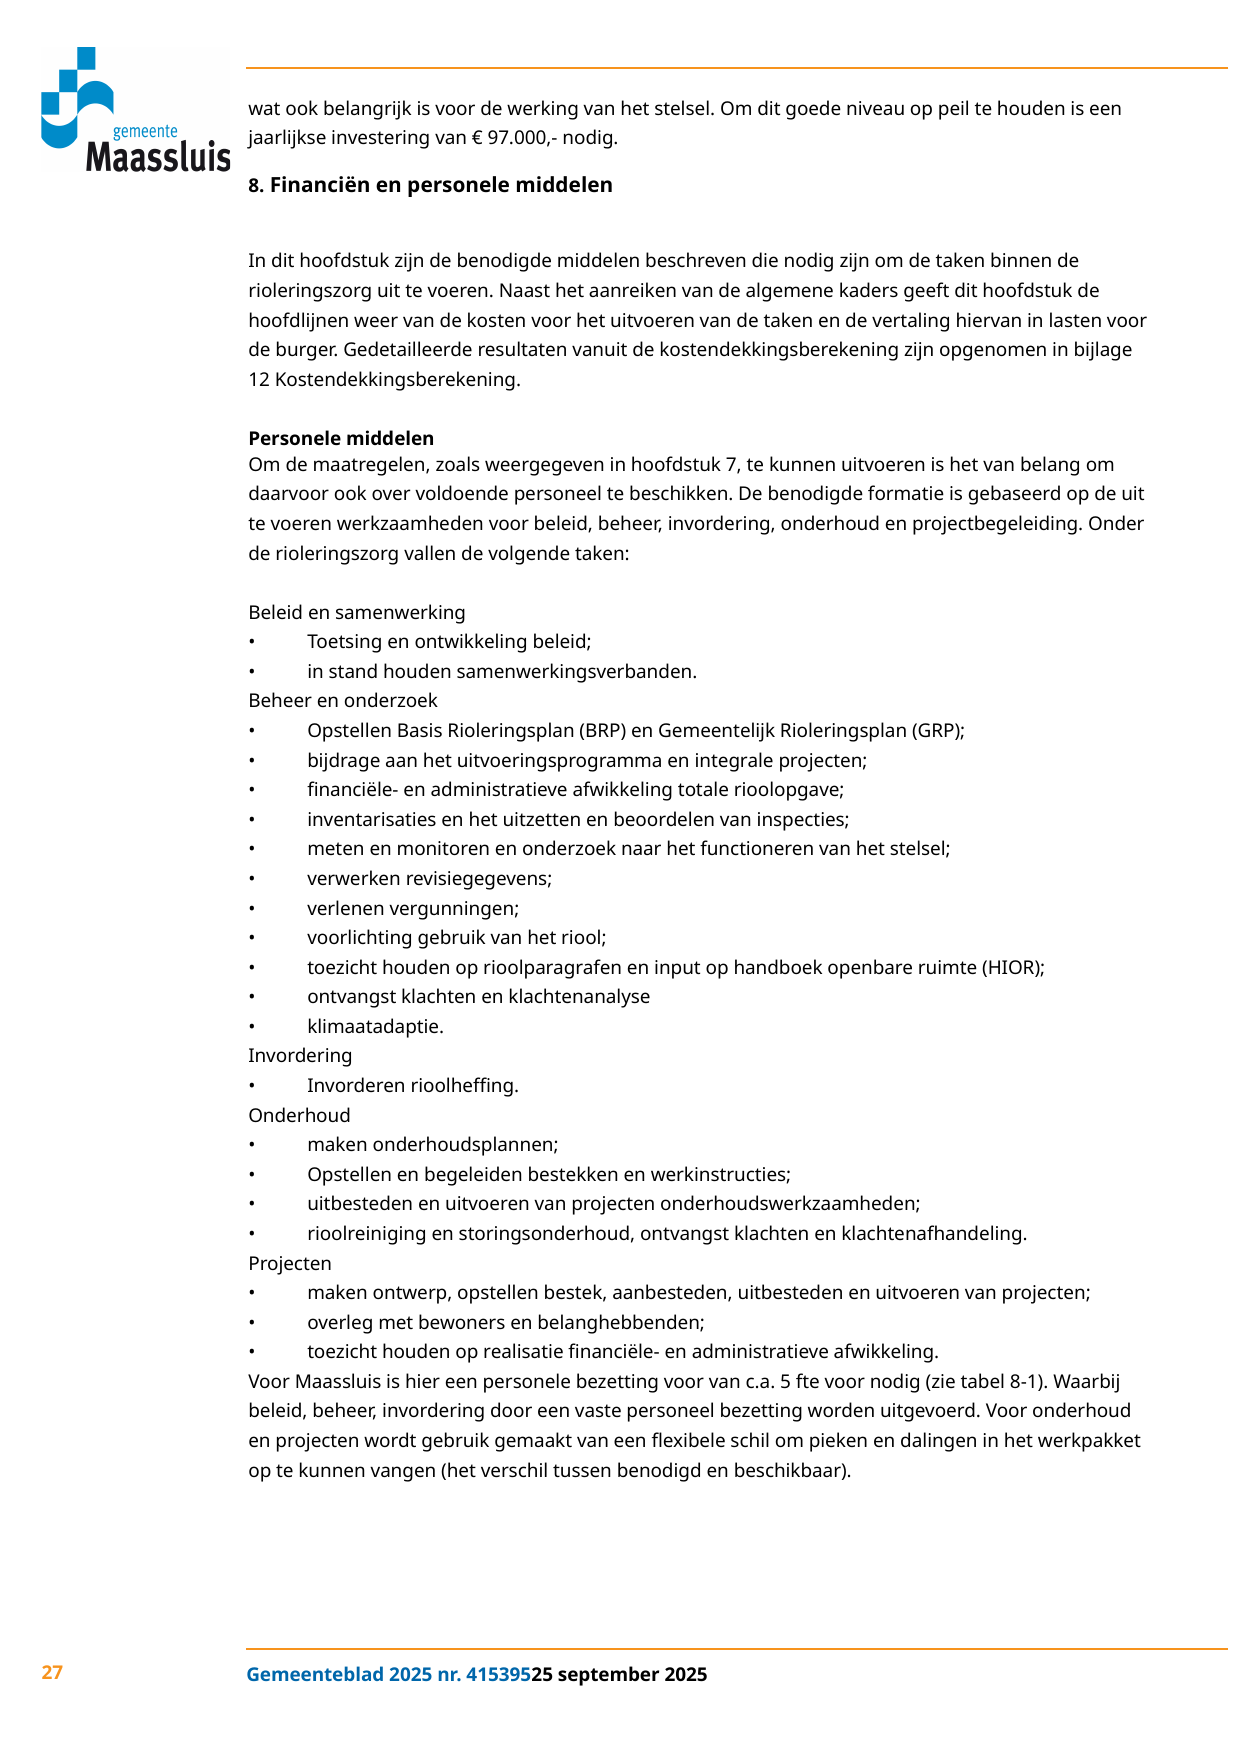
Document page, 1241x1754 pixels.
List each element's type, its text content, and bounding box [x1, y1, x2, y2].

list ontvangst klachten en klachtenanalyse [248, 983, 1152, 1009]
text 8. Financiën en personele middelen [248, 170, 1152, 198]
list Opstellen en begeleiden bestekken en werkinstructies; [248, 1161, 1152, 1187]
list verlenen vergunningen; [248, 895, 1152, 920]
list rioolreiniging en storingsonderhoud, ontvangst klachten en klachtenafhandeling. [248, 1220, 1152, 1246]
list bijdrage aan het uitvoeringsprogramma en integrale projecten; [248, 747, 1152, 772]
list voorlichting gebruik van het riool; [248, 924, 1152, 950]
list maken onderhoudsplannen; [248, 1131, 1152, 1157]
list Invorderen rioolheffing. [248, 1072, 1152, 1098]
text Personele middelen [248, 425, 1152, 451]
text Invordering [248, 1043, 1152, 1068]
list in stand houden samenwerkingsverbanden. [248, 658, 1152, 684]
list uitbesteden en uitvoeren van projecten onderhoudswerkzaamheden; [248, 1191, 1152, 1216]
list toezicht houden op rioolparagrafen en input op handboek openbare ruimte (HIOR); [248, 954, 1152, 979]
picture [41, 47, 77, 92]
list toezicht houden op realisatie financiële- en administratieve afwikkeling. [248, 1338, 1152, 1364]
list klimaatadaptie. [248, 1013, 1152, 1039]
list overleg met bewoners en belanghebbenden; [248, 1309, 1152, 1334]
text Beheer en onderzoek [248, 688, 1152, 713]
list inventarisaties en het uitzetten en beoordelen van inspecties; [248, 806, 1152, 832]
text Projecten [248, 1250, 1152, 1275]
list Toetsing en ontwikkeling beleid; [248, 628, 1152, 654]
list Opstellen Basis Rioleringsplan (BRP) en Gemeentelijk Rioleringsplan (GRP); [248, 717, 1152, 743]
list verwerken revisiegegevens; [248, 865, 1152, 891]
text In dit hoofdstuk zijn de benodigde middelen beschreven die nodig zijn om de taken binnen de rioleringszorg uit te voeren. Naast het aanreiken van de algemene kaders geeft dit hoofdstuk de hoofdlijnen weer van de kosten voor het uitvoeren van de taken en de vertaling hiervan in lasten voor de burger. Gedetailleerde resultaten vanuit de kostendekkingsberekening zijn opgenomen in bijlage 12 Kostendekkingsberekening. [248, 248, 1152, 392]
list financiële- en administratieve afwikkeling totale rioolopgave; [248, 776, 1152, 802]
text Voor Maassluis is hier een personele bezetting voor van c.a. 5 fte voor nodig (zie tabel 8-1). Waarbij beleid, beheer, invordering door een vaste personeel bezetting worden uitgevoerd. Voor onderhoud en projecten wordt gebruik gemaakt van een flexibele schil om pieken en dalingen in het werkpakket op te kunnen vangen (het verschil tussen benodigd en beschikbaar). [248, 1368, 1152, 1482]
list meten en monitoren en onderzoek naar het functioneren van het stelsel; [248, 836, 1152, 861]
text Onderhoud [248, 1102, 1152, 1127]
list maken ontwerp, opstellen bestek, aanbesteden, uitbesteden en uitvoeren van projecten; [248, 1279, 1152, 1305]
text Beleid en samenwerking [248, 599, 1152, 624]
text Om de maatregelen, zoals weergegeven in hoofdstuk 7, te kunnen uitvoeren is het van belang om daarvoor ook over voldoende personeel te beschikken. De benodigde formatie is gebaseerd op de uit te voeren werkzaamheden voor beleid, beheer, invordering, onderhoud en projectbegeleiding. Onder de rioleringszorg vallen de volgende taken: [248, 451, 1152, 565]
text wat ook belangrijk is voor de werking van het stelsel. Om dit goede niveau op peil te houden is een jaarlijkse investering van € 97.000,- nodig. [248, 95, 1152, 150]
picture [41, 47, 231, 172]
